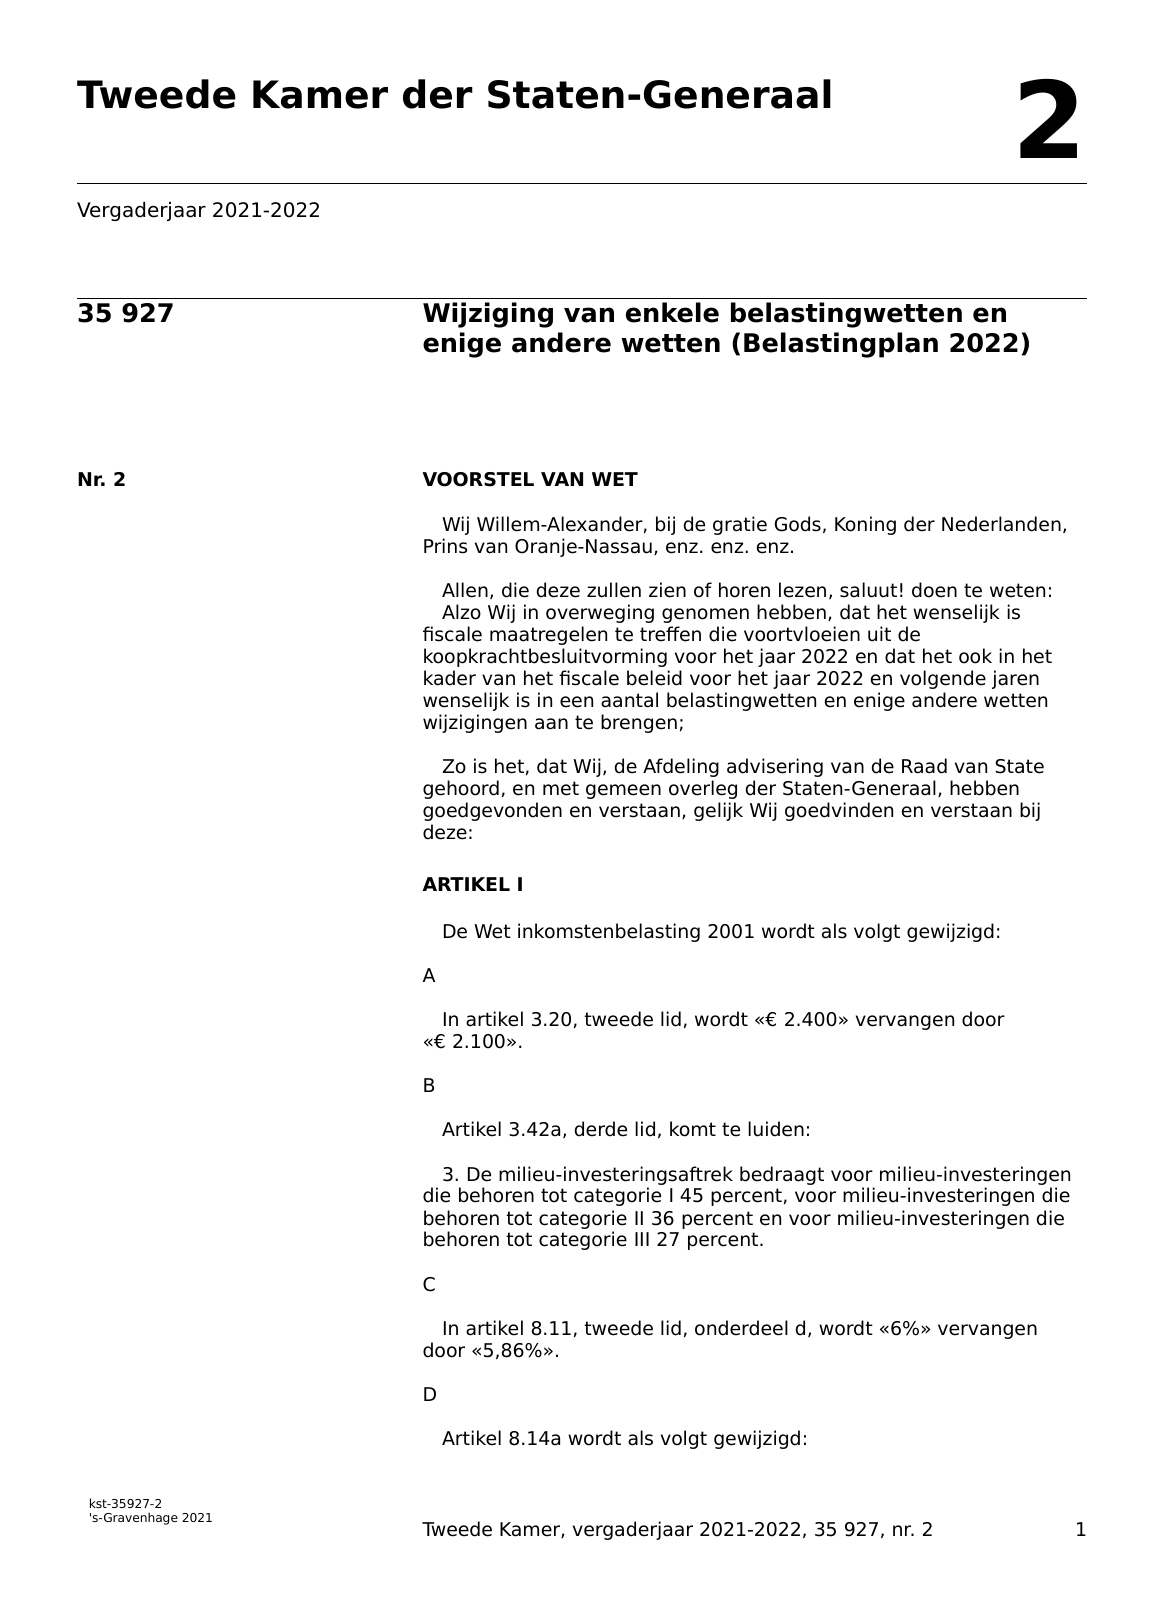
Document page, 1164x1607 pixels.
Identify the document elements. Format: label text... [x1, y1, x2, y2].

text Allen, die deze zullen zien of horen lezen, saluut! doen te weten: [422, 580, 1087, 602]
subtitle ARTIKEL I [422, 874, 1087, 896]
text Artikel 8.14a wordt als volgt gewijzigd: [422, 1428, 1087, 1450]
table_header 2 [886, 59, 1087, 183]
text De Wet inkomstenbelasting 2001 wordt als volgt gewijzigd: [422, 921, 1087, 943]
table_header Tweede Kamer der Staten-Generaal [77, 59, 886, 183]
text kst-35927-2 [88, 1497, 323, 1511]
text Wij Willem-Alexander, bij de gratie Gods, Koning der Nederlanden, Prins van Oranje-Nassau, enz. enz. enz. [422, 513, 1087, 557]
text C [422, 1273, 1087, 1296]
text Zo is het, dat Wij, de Afdeling advisering van de Raad van State gehoord, en met gemeen overleg der Staten-Generaal, hebben goedgevonden en verstaan, gelijk Wij goedvinden en verstaan bij deze: [422, 756, 1087, 844]
text In artikel 3.20, tweede lid, wordt «€ 2.400» vervangen door «€ 2.100». [422, 1009, 1087, 1053]
text B [422, 1075, 1087, 1097]
text 3. De milieu-investeringsaftrek bedraagt voor milieu-investeringen die behoren tot categorie I 45 percent, voor milieu-investeringen die behoren tot categorie II 36 percent en voor milieu-investeringen die behoren tot categorie III 27 percent. [422, 1163, 1087, 1251]
subtitle 35 927 Wijziging van enkele belastingwetten en enige andere wetten (Belastingplan 2022) [77, 299, 1087, 358]
table_cell Vergaderjaar 2021-2022 [77, 184, 1087, 298]
text Artikel 3.42a, derde lid, komt te luiden: [422, 1119, 1087, 1141]
subtitle Nr. 2 VOORSTEL VAN WET [77, 469, 1087, 491]
text D [422, 1384, 1087, 1406]
text Alzo Wij in overweging genomen hebben, dat het wenselijk is fiscale maatregelen te treffen die voortvloeien uit de koopkrachtbesluitvorming voor het jaar 2022 en dat het ook in het kader van het fiscale beleid voor het jaar 2022 en volgende jaren wenselijk is in een aantal belastingwetten en enige andere wetten wijzigingen aan te brengen; [422, 602, 1087, 733]
text In artikel 8.11, tweede lid, onderdeel d, wordt «6%» vervangen door «5,86%». [422, 1318, 1087, 1362]
text 's-Gravenhage 2021 [88, 1511, 323, 1525]
text A [422, 965, 1087, 987]
